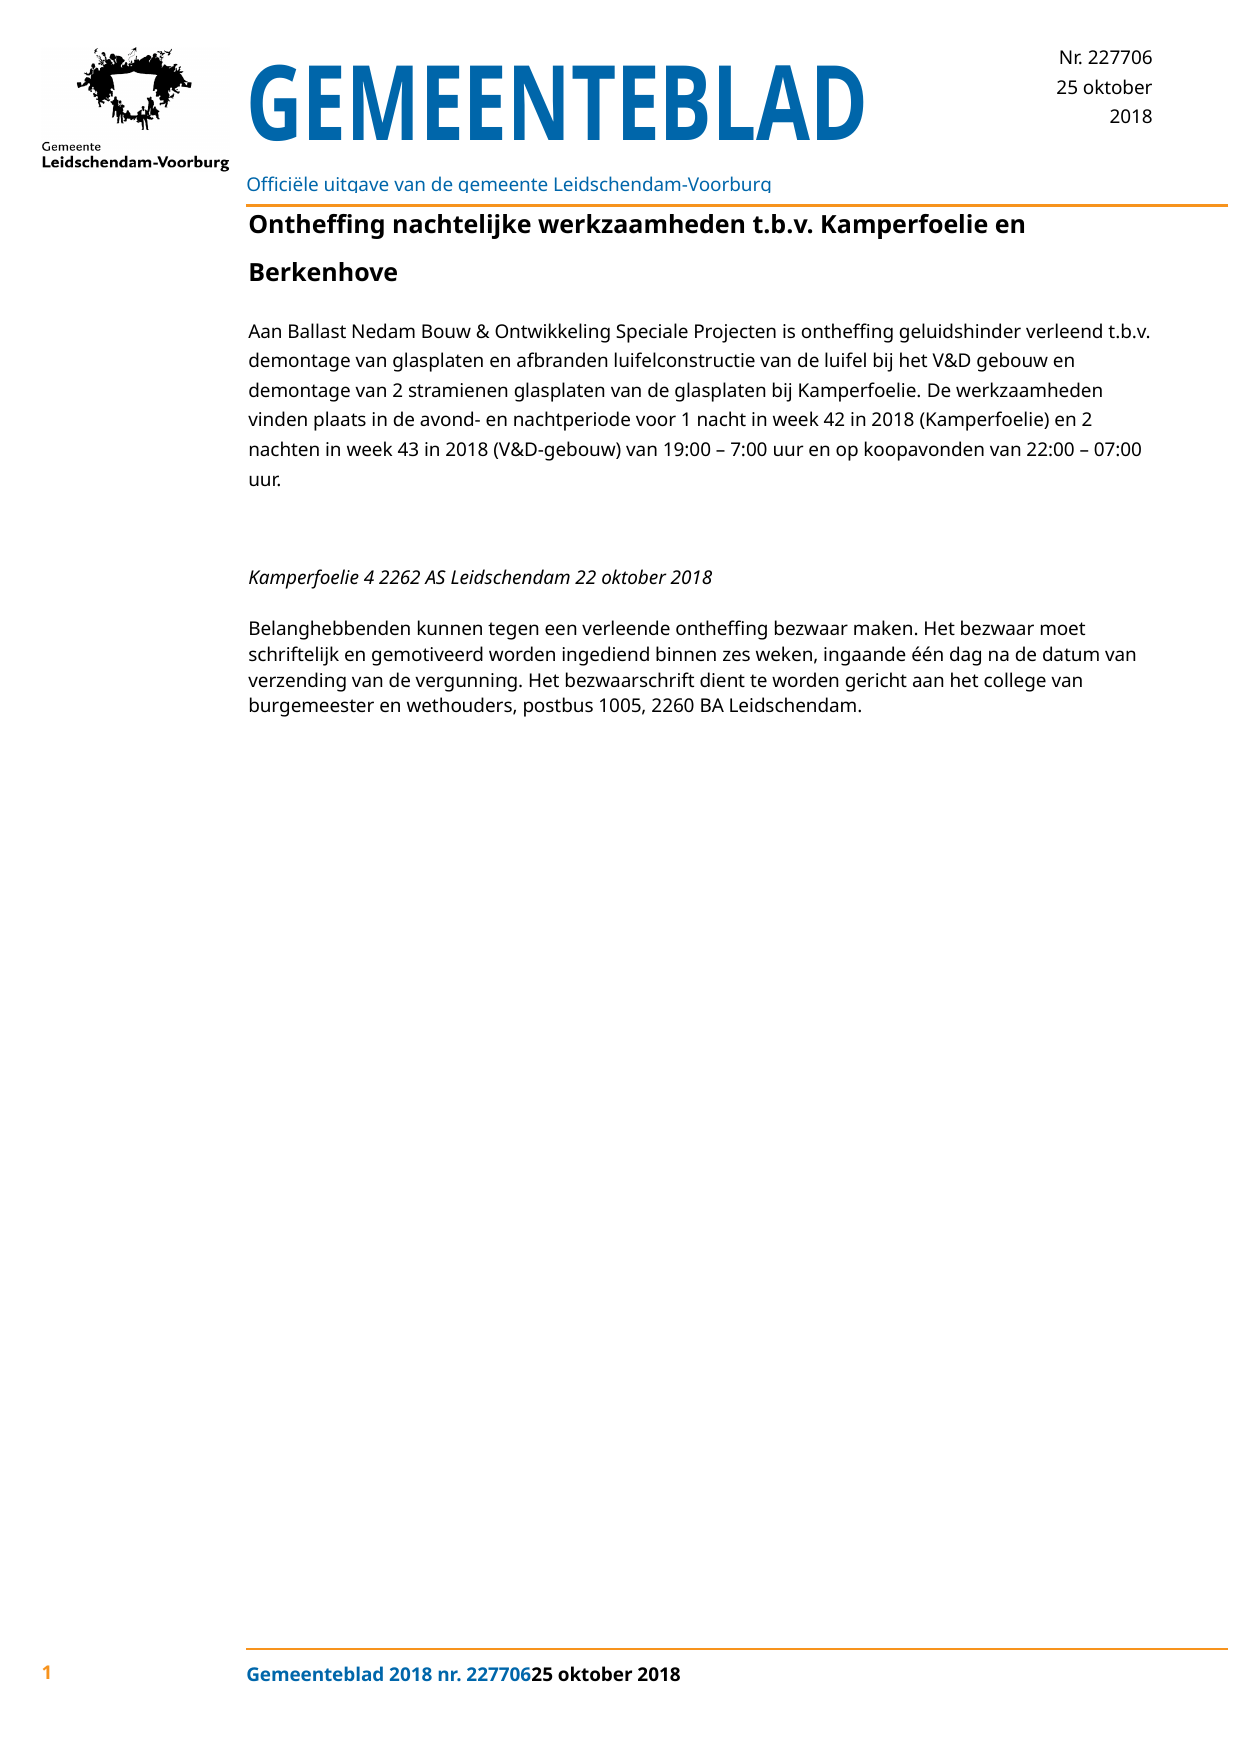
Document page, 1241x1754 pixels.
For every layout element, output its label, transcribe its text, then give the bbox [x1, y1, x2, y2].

text Belanghebbenden kunnen tegen een verleende ontheffing bezwaar maken. Het bezwaar moet schriftelijk en gemotiveerd worden ingediend binnen zes weken, ingaande één dag na de datum van verzending van de vergunning. Het bezwaarschrift dient te worden gericht aan het college van burgemeester en wethouders, postbus 1005, 2260 BA Leidschendam. [248, 616, 1152, 718]
text Ontheffing nachtelijke werkzaamheden t.b.v. Kamperfoelie en Berkenhove [248, 207, 1152, 288]
picture [41, 47, 231, 172]
text Aan Ballast Nedam Bouw & Ontwikkeling Speciale Projecten is ontheffing geluidshinder verleend t.b.v. demontage van glasplaten en afbranden luifelconstructie van de luifel bij het V&D gebouw en demontage van 2 stramienen glasplaten van de glasplaten bij Kamperfoelie. De werkzaamheden vinden plaats in de avond- en nachtperiode voor 1 nacht in week 42 in 2018 (Kamperfoelie) en 2 nachten in week 43 in 2018 (V&D-gebouw) van 19:00 – 7:00 uur en op koopavonden van 22:00 – 07:00 uur. [248, 318, 1152, 492]
text Kamperfoelie 4 2262 AS Leidschendam 22 oktober 2018 [248, 564, 1152, 590]
